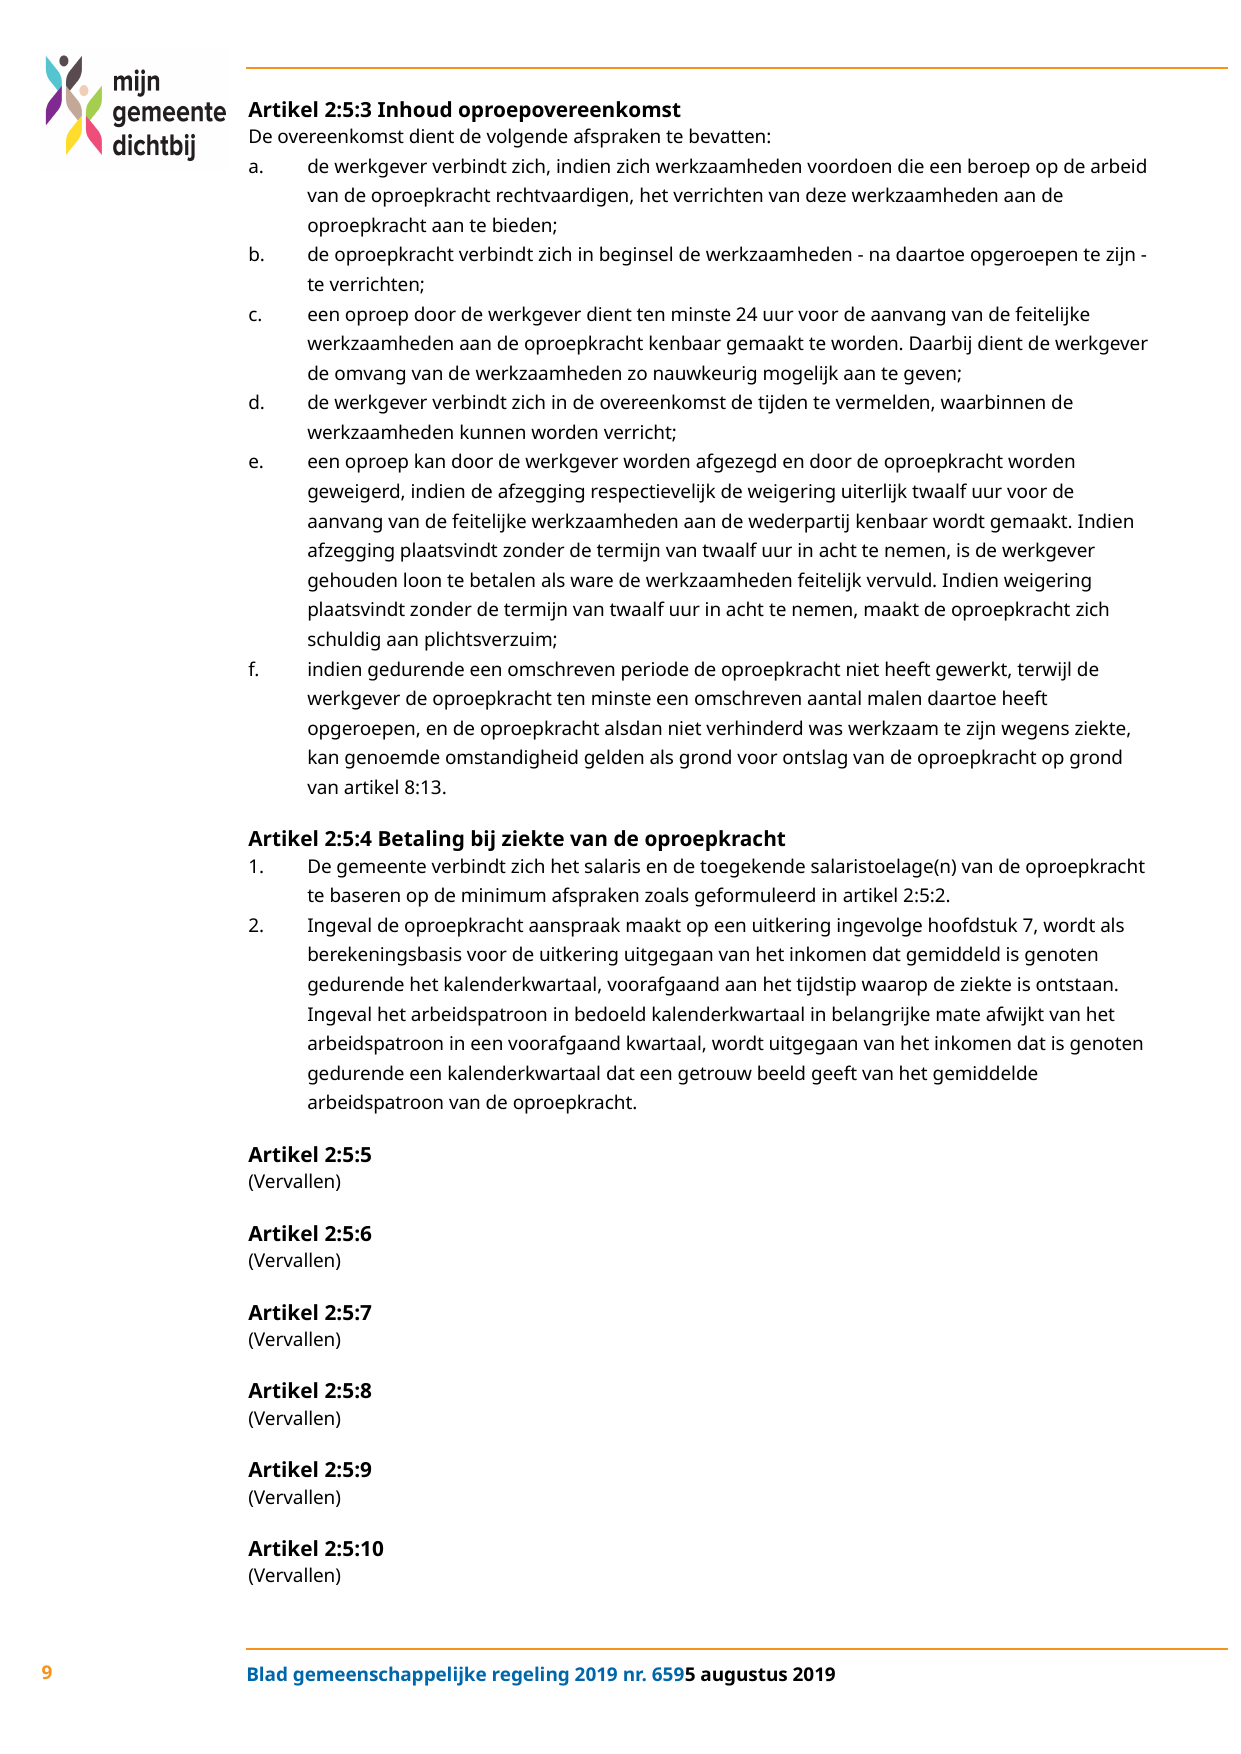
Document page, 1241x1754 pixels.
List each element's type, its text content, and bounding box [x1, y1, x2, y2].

list een oproep door de werkgever dient ten minste 24 uur voor de aanvang van de feitelijke werkzaamheden aan de oproepkracht kenbaar gemaakt te worden. Daarbij dient de werkgever de omvang van de werkzaamheden zo nauwkeurig mogelijk aan te geven; [248, 301, 1152, 386]
list De gemeente verbindt zich het salaris en de toegekende salaristoelage(n) van de oproepkracht te baseren op de minimum afspraken zoals geformuleerd in artikel 2:5:2. [248, 853, 1152, 908]
text (Vervallen) [248, 1326, 1152, 1352]
text Artikel 2:5:8 [248, 1377, 1152, 1405]
text (Vervallen) [248, 1405, 1152, 1431]
text (Vervallen) [248, 1563, 1152, 1588]
text (Vervallen) [248, 1247, 1152, 1273]
text Artikel 2:5:10 [248, 1534, 1152, 1563]
text (Vervallen) [248, 1168, 1152, 1194]
list de werkgever verbindt zich, indien zich werkzaamheden voordoen die een beroep op de arbeid van de oproepkracht rechtvaardigen, het verrichten van deze werkzaamheden aan de oproepkracht aan te bieden; [248, 153, 1152, 238]
text Artikel 2:5:5 [248, 1140, 1152, 1168]
text Artikel 2:5:4 Betaling bij ziekte van de oproepkracht [248, 824, 1152, 853]
text De overeenkomst dient de volgende afspraken te bevatten: [248, 123, 1152, 149]
text (Vervallen) [248, 1484, 1152, 1509]
text Artikel 2:5:7 [248, 1298, 1152, 1326]
text Artikel 2:5:6 [248, 1219, 1152, 1247]
picture [41, 47, 231, 172]
list Ingeval de oproepkracht aanspraak maakt op een uitkering ingevolge hoofdstuk 7, wordt als berekeningsbasis voor de uitkering uitgegaan van het inkomen dat gemiddeld is genoten gedurende het kalenderkwartaal, voorafgaand aan het tijdstip waarop de ziekte is ontstaan. Ingeval het arbeidspatroon in bedoeld kalenderkwartaal in belangrijke mate afwijkt van het arbeidspatroon in een voorafgaand kwartaal, wordt uitgegaan van het inkomen dat is genoten gedurende een kalenderkwartaal dat een getrouw beeld geeft van het gemiddelde arbeidspatroon van de oproepkracht. [248, 912, 1152, 1115]
text Artikel 2:5:3 Inhoud oproepovereenkomst [248, 95, 1152, 123]
list een oproep kan door de werkgever worden afgezegd en door de oproepkracht worden geweigerd, indien de afzegging respectievelijk de weigering uiterlijk twaalf uur voor de aanvang van de feitelijke werkzaamheden aan de wederpartij kenbaar wordt gemaakt. Indien afzegging plaatsvindt zonder de termijn van twaalf uur in acht te nemen, is de werkgever gehouden loon te betalen als ware de werkzaamheden feitelijk vervuld. Indien weigering plaatsvindt zonder de termijn van twaalf uur in acht te nemen, maakt de oproepkracht zich schuldig aan plichtsverzuim; [248, 449, 1152, 652]
list de oproepkracht verbindt zich in beginsel de werkzaamheden - na daartoe opgeroepen te zijn - te verrichten; [248, 242, 1152, 297]
list indien gedurende een omschreven periode de oproepkracht niet heeft gewerkt, terwijl de werkgever de oproepkracht ten minste een omschreven aantal malen daartoe heeft opgeroepen, en de oproepkracht alsdan niet verhinderd was werkzaam te zijn wegens ziekte, kan genoemde omstandigheid gelden als grond voor ontslag van de oproepkracht op grond van artikel 8:13. [248, 656, 1152, 800]
text Artikel 2:5:9 [248, 1455, 1152, 1484]
list de werkgever verbindt zich in de overeenkomst de tijden te vermelden, waarbinnen de werkzaamheden kunnen worden verricht; [248, 389, 1152, 445]
